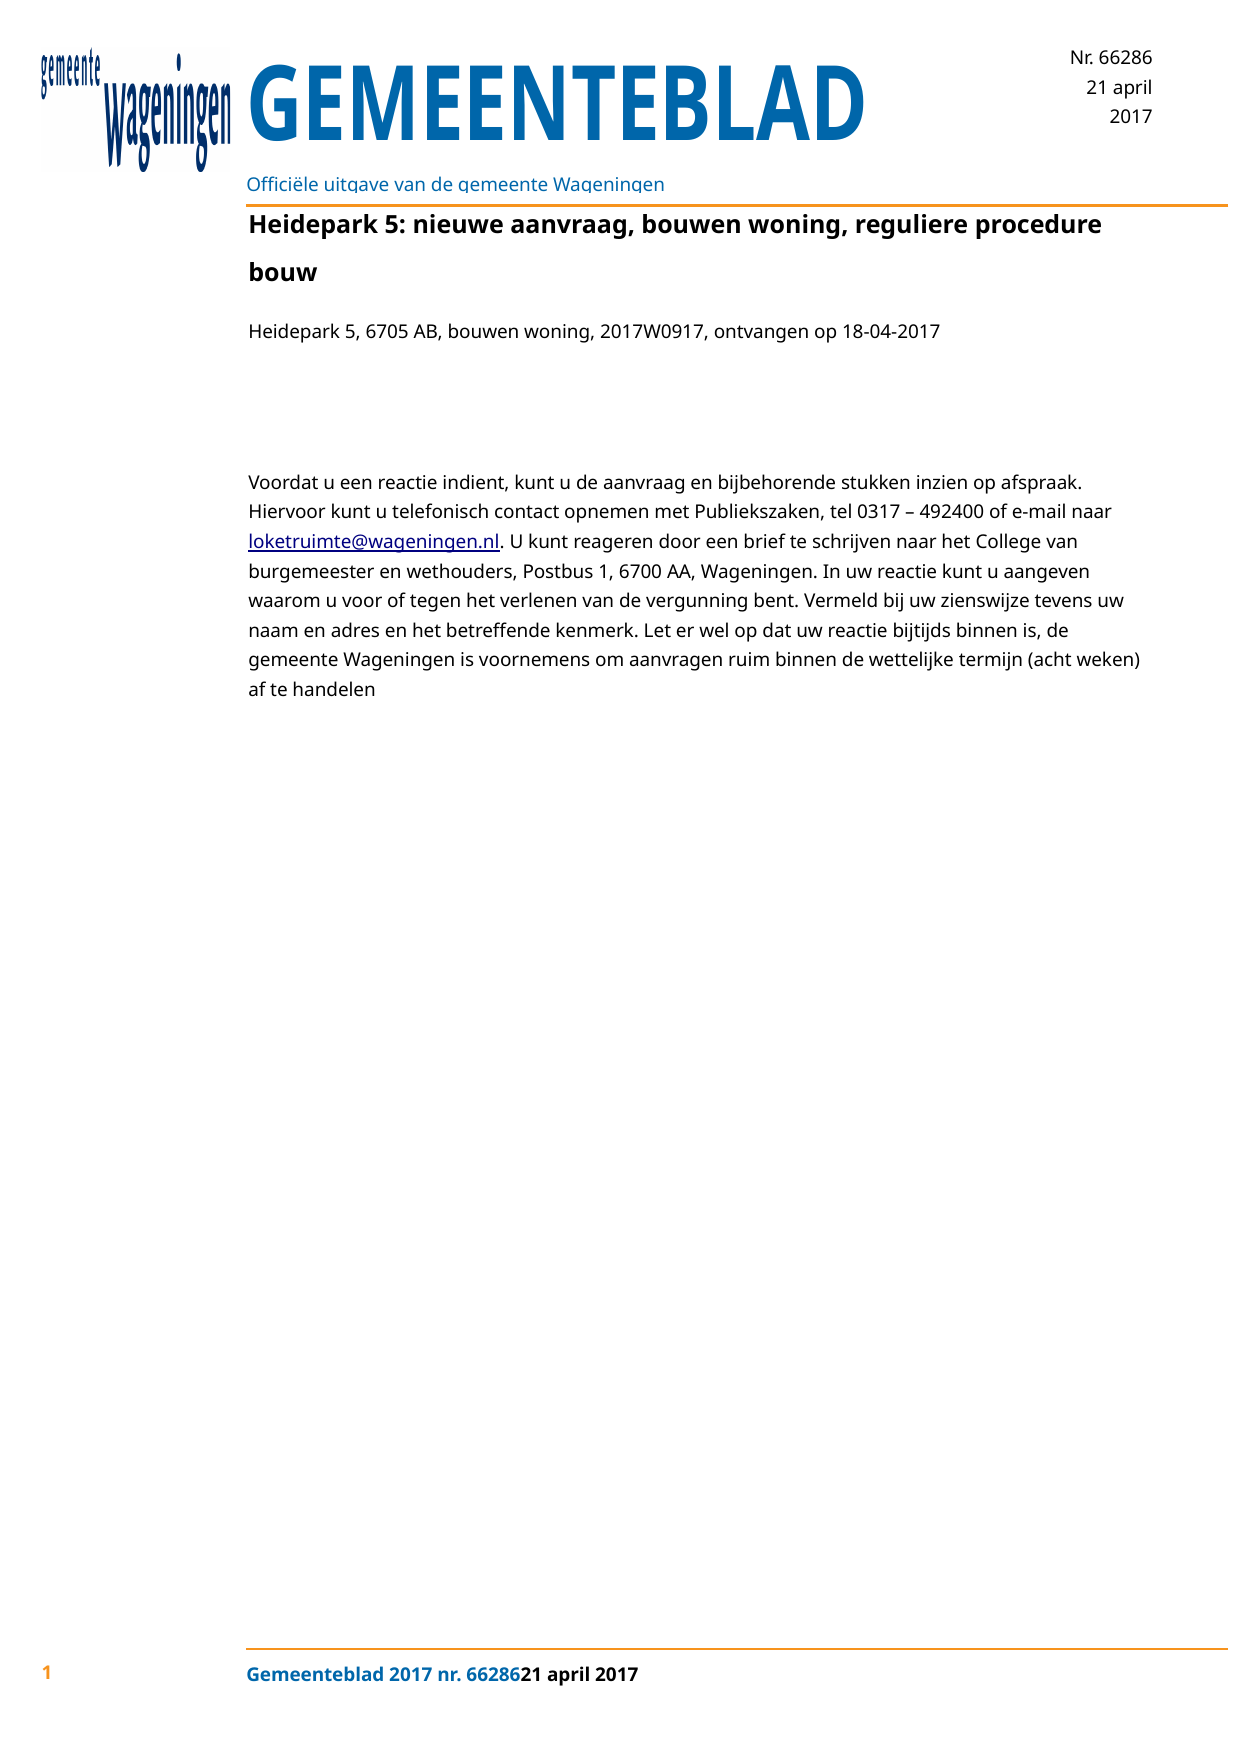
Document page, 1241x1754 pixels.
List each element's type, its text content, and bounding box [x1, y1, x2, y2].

text Heidepark 5, 6705 AB, bouwen woning, 2017W0917, ontvangen op 18-04-2017 [248, 318, 1152, 344]
picture [41, 47, 231, 172]
text Voordat u een reactie indient, kunt u de aanvraag en bijbehorende stukken inzien op afspraak. Hiervoor kunt u telefonisch contact opnemen met Publiekszaken, tel 0317 – 492400 of e-mail naar loketruimte@wageningen.nl. U kunt reageren door een brief te schrijven naar het College van burgemeester en wethouders, Postbus 1, 6700 AA, Wageningen. In uw reactie kunt u aangeven waarom u voor of tegen het verlenen van de vergunning bent. Vermeld bij uw zienswijze tevens uw naam en adres en het betreffende kenmerk. Let er wel op dat uw reactie bijtijds binnen is, de gemeente Wageningen is voornemens om aanvragen ruim binnen de wettelijke termijn (acht weken) af te handelen [248, 469, 1152, 702]
text Heidepark 5: nieuwe aanvraag, bouwen woning, reguliere procedure bouw [248, 207, 1152, 288]
